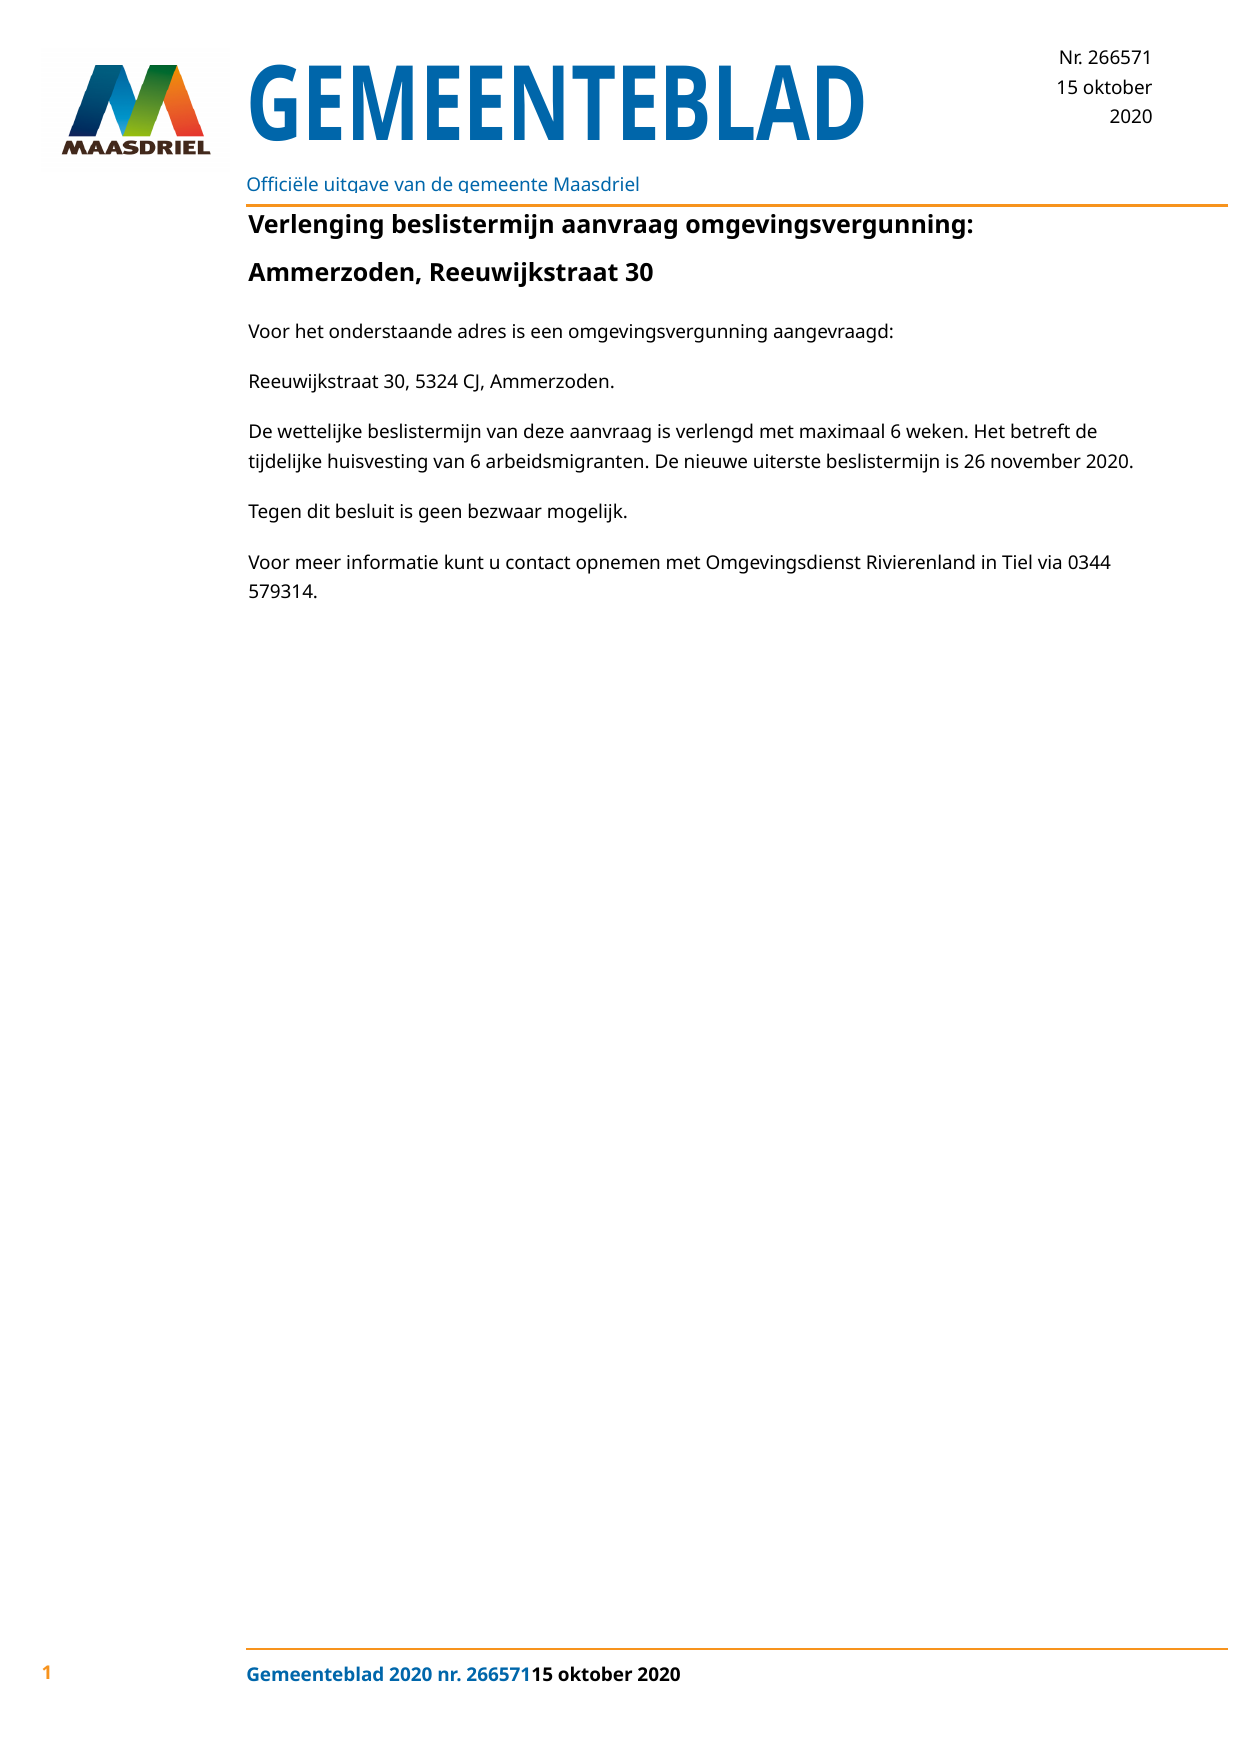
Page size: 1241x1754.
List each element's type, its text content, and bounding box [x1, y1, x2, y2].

text Voor meer informatie kunt u contact opnemen met Omgevingsdienst Rivierenland in Tiel via 0344 579314. [248, 549, 1152, 604]
text De wettelijke beslistermijn van deze aanvraag is verlengd met maximaal 6 weken. Het betreft de tijdelijke huisvesting van 6 arbeidsmigranten. De nieuwe uiterste beslistermijn is 26 november 2020. [248, 419, 1152, 474]
text Tegen dit besluit is geen bezwaar mogelijk. [248, 499, 1152, 524]
text Verlenging beslistermijn aanvraag omgevingsvergunning: Ammerzoden, Reeuwijkstraat 30 [248, 207, 1152, 288]
picture [41, 47, 231, 172]
text Voor het onderstaande adres is een omgevingsvergunning aangevraagd: [248, 318, 1152, 344]
text Reeuwijkstraat 30, 5324 CJ, Ammerzoden. [248, 368, 1152, 394]
